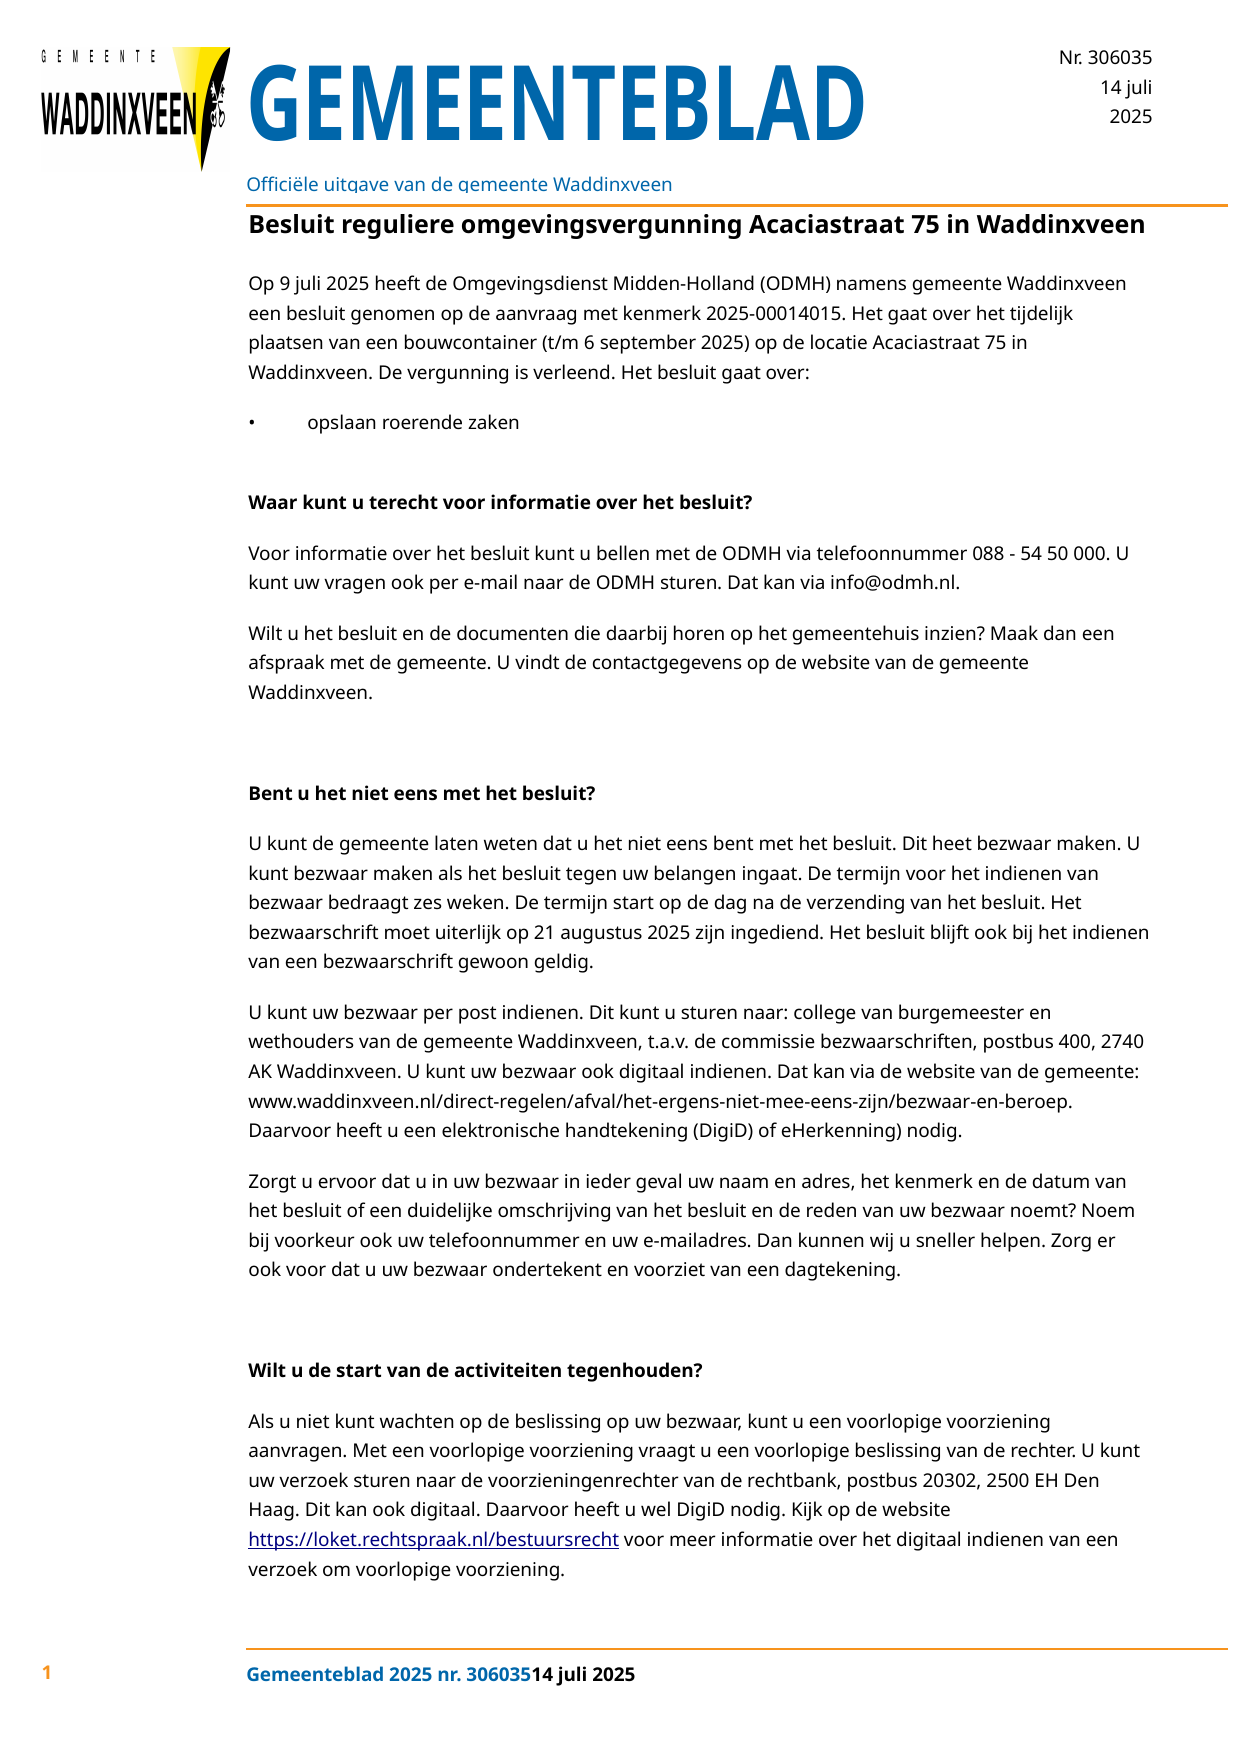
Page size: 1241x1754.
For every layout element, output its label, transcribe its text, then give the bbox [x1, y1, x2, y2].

text Op 9 juli 2025 heeft de Omgevingsdienst Midden-Holland (ODMH) namens gemeente Waddinxveen een besluit genomen op de aanvraag met kenmerk 2025-00014015. Het gaat over het tijdelijk plaatsen van een bouwcontainer (t/m 6 september 2025) op de locatie Acaciastraat 75 in Waddinxveen. De vergunning is verleend. Het besluit gaat over: [248, 270, 1152, 385]
text Als u niet kunt wachten op de beslissing op uw bezwaar, kunt u een voorlopige voorziening aanvragen. Met een voorlopige voorziening vraagt u een voorlopige beslissing van de rechter. U kunt uw verzoek sturen naar de voorzieningenrechter van de rechtbank, postbus 20302, 2500 EH Den Haag. Dit kan ook digitaal. Daarvoor heeft u wel DigiD nodig. Kijk op de website https://loket.rechtspraak.nl/bestuursrecht voor meer informatie over het digitaal indienen van een verzoek om voorlopige voorziening. [248, 1408, 1152, 1581]
text U kunt uw bezwaar per post indienen. Dit kunt u sturen naar: college van burgemeester en wethouders van de gemeente Waddinxveen, t.a.v. de commissie bezwaarschriften, postbus 400, 2740 AK Waddinxveen. U kunt uw bezwaar ook digitaal indienen. Dat kan via de website van de gemeente: www.waddinxveen.nl/direct-regelen/afval/het-ergens-niet-mee-eens-zijn/bezwaar-en-beroep. Daarvoor heeft u een elektronische handtekening (DigiD) of eHerkenning) nodig. [248, 999, 1152, 1143]
text Wilt u het besluit en de documenten die daarbij horen op het gemeentehuis inzien? Maak dan een afspraak met de gemeente. U vindt de contactgegevens op de website van de gemeente Waddinxveen. [248, 620, 1152, 705]
text Zorgt u ervoor dat u in uw bezwaar in ieder geval uw naam en adres, het kenmerk en de datum van het besluit of een duidelijke omschrijving van het besluit en de reden van uw bezwaar noemt? Noem bij voorkeur ook uw telefoonnummer en uw e-mailadres. Dan kunnen wij u sneller helpen. Zorg er ook voor dat u uw bezwaar ondertekent en voorziet van een dagtekening. [248, 1168, 1152, 1282]
text U kunt de gemeente laten weten dat u het niet eens bent met het besluit. Dit heet bezwaar maken. U kunt bezwaar maken als het besluit tegen uw belangen ingaat. De termijn voor het indienen van bezwaar bedraagt zes weken. De termijn start op de dag na de verzending van het besluit. Het bezwaarschrift moet uiterlijk op 21 augustus 2025 zijn ingediend. Het besluit blijft ook bij het indienen van een bezwaarschrift gewoon geldig. [248, 830, 1152, 974]
text Bent u het niet eens met het besluit? [248, 780, 1152, 806]
text Waar kunt u terecht voor informatie over het besluit? [248, 489, 1152, 515]
text Wilt u de start van de activiteiten tegenhouden? [248, 1357, 1152, 1383]
text Voor informatie over het besluit kunt u bellen met de ODMH via telefoonnummer 088 - 54 50 000. U kunt uw vragen ook per e-mail naar de ODMH sturen. Dat kan via info@odmh.nl. [248, 540, 1152, 595]
text Besluit reguliere omgevingsvergunning Acaciastraat 75 in Waddinxveen [248, 207, 1152, 241]
picture [41, 47, 231, 172]
list opslaan roerende zaken [248, 409, 1152, 435]
